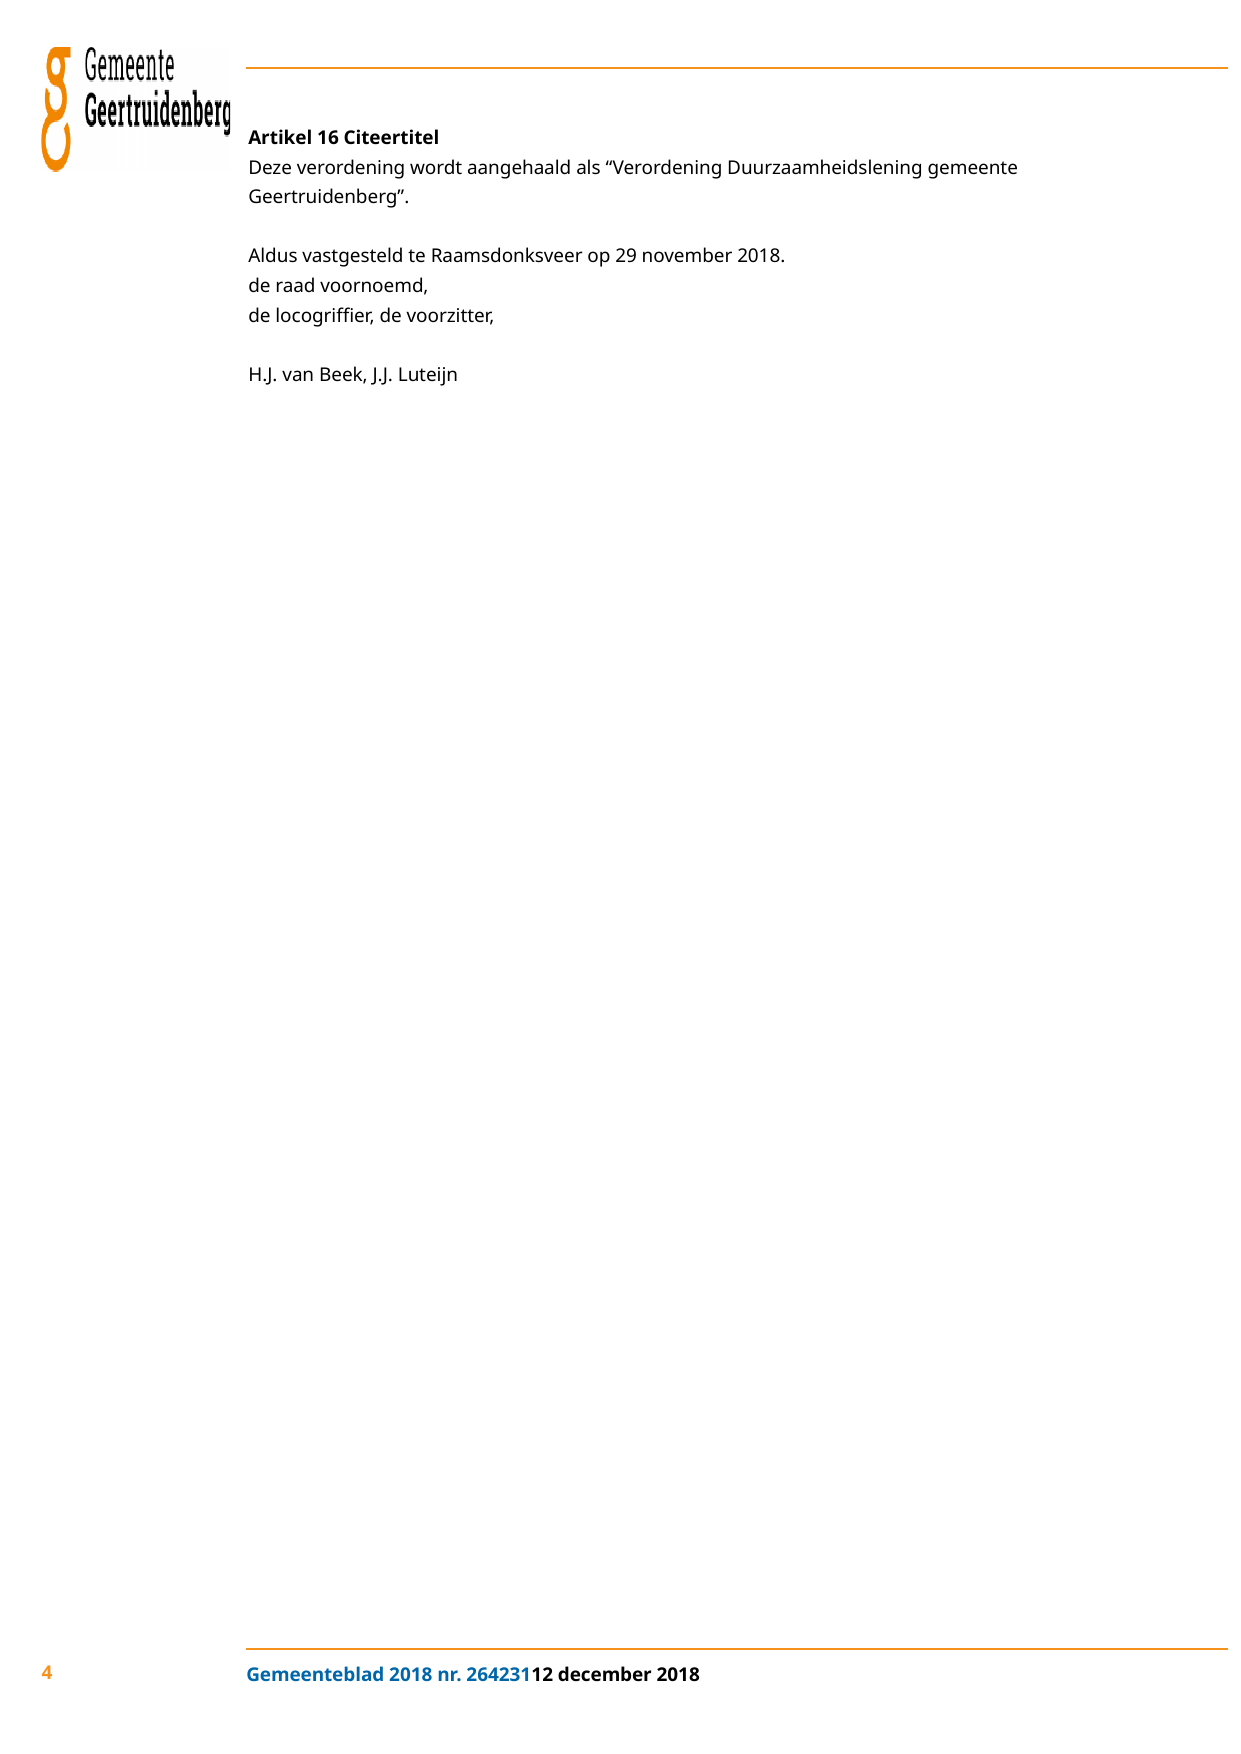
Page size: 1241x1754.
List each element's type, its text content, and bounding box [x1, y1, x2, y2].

picture [41, 47, 231, 172]
text de locogriffier, de voorzitter, [248, 302, 1152, 328]
text Deze verordening wordt aangehaald als “Verordening Duurzaamheidslening gemeente Geertruidenberg”. [248, 154, 1152, 209]
text H.J. van Beek, J.J. Luteijn [248, 361, 1152, 387]
text de raad voornoemd, [248, 272, 1152, 298]
text Aldus vastgesteld te Raamsdonksveer op 29 november 2018. [248, 243, 1152, 268]
text Artikel 16 Citeertitel [248, 124, 1152, 150]
